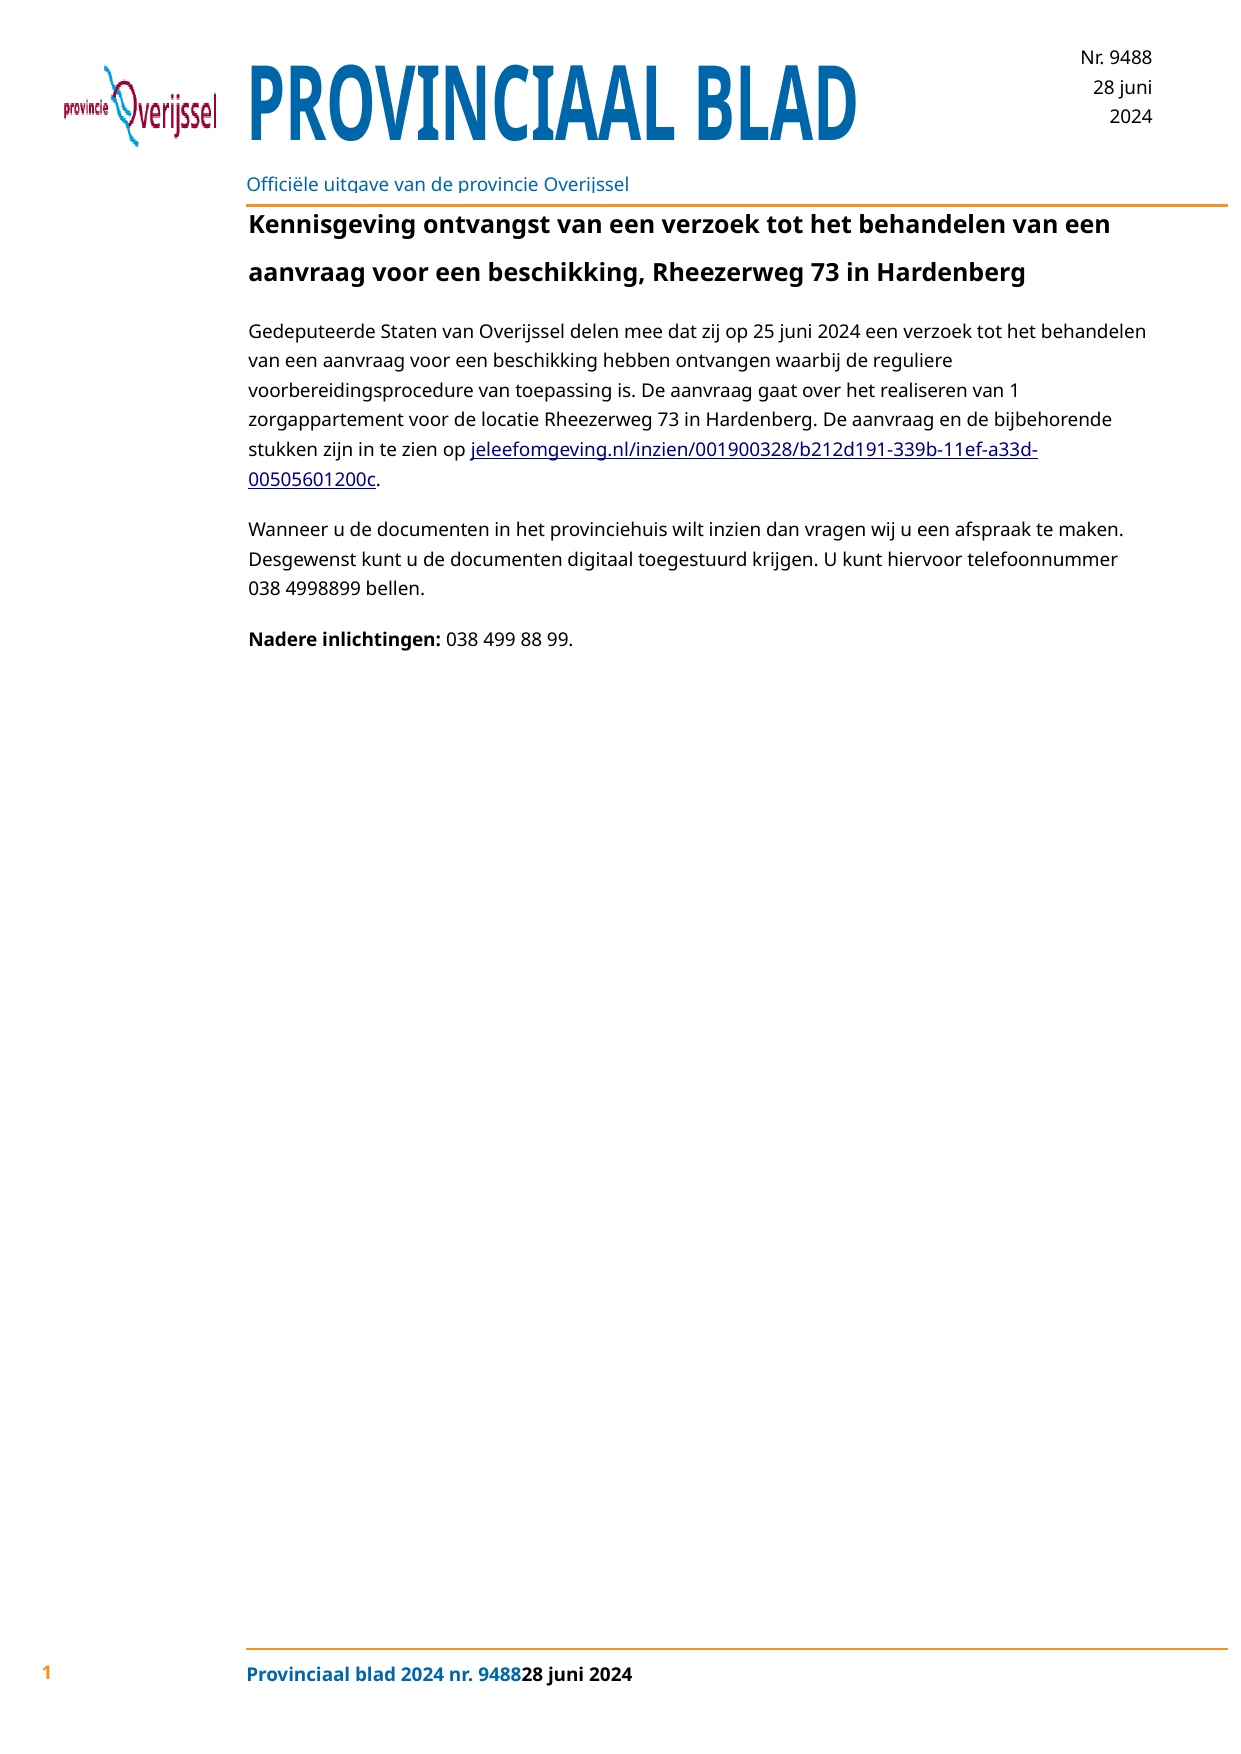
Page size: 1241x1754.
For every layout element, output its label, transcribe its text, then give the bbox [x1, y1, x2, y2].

text Nadere inlichtingen: 038 499 88 99. [248, 626, 1152, 652]
text Wanneer u de documenten in het provinciehuis wilt inzien dan vragen wij u een afspraak te maken. Desgewenst kunt u de documenten digitaal toegestuurd krijgen. U kunt hiervoor telefoonnummer 038 4998899 bellen. [248, 516, 1152, 601]
text Gedeputeerde Staten van Overijssel delen mee dat zij op 25 juni 2024 een verzoek tot het behandelen van een aanvraag voor een beschikking hebben ontvangen waarbij de reguliere voorbereidingsprocedure van toepassing is. De aanvraag gaat over het realiseren van 1 zorgappartement voor de locatie Rheezerweg 73 in Hardenberg. De aanvraag en de bijbehorende stukken zijn in te zien op jeleefomgeving.nl/inzien/001900328/b212d191-339b-11ef-a33d-00505601200c. [248, 318, 1152, 492]
picture [41, 47, 231, 172]
text Kennisgeving ontvangst van een verzoek tot het behandelen van een aanvraag voor een beschikking, Rheezerweg 73 in Hardenberg [248, 207, 1152, 288]
